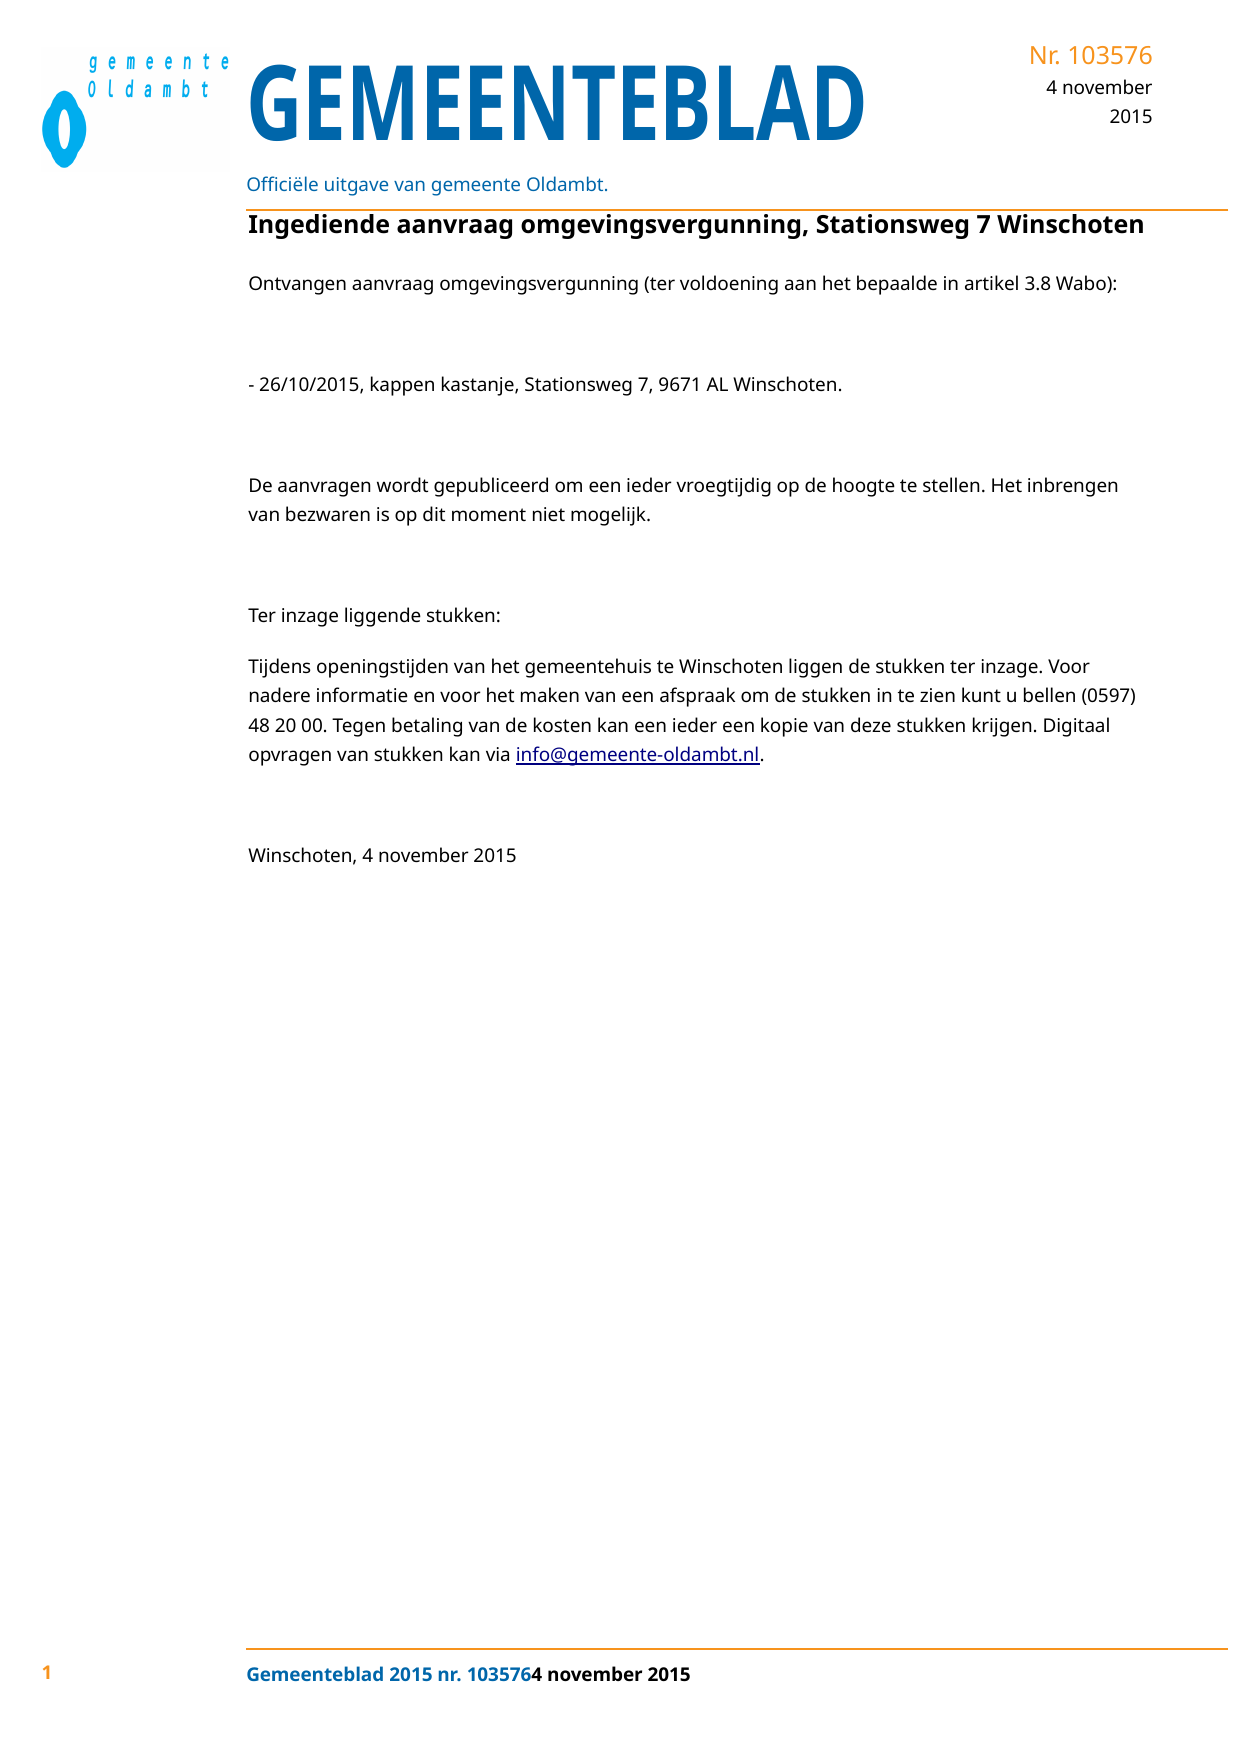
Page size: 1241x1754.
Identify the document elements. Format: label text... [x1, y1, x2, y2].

text De aanvragen wordt gepubliceerd om een ieder vroegtijdig op de hoogte te stellen. Het inbrengen van bezwaren is op dit moment niet mogelijk. [248, 472, 1152, 527]
text Ter inzage liggende stukken: [248, 602, 1152, 628]
text Winschoten, 4 november 2015 [248, 842, 1152, 868]
picture [41, 47, 231, 172]
text Tijdens openingstijden van het gemeentehuis te Winschoten liggen de stukken ter inzage. Voor nadere informatie en voor het maken van een afspraak om de stukken in te zien kunt u bellen (0597) 48 20 00. Tegen betaling van de kosten kan een ieder een kopie van deze stukken krijgen. Digitaal opvragen van stukken kan via info@gemeente-oldambt.nl. [248, 653, 1152, 767]
text Ingediende aanvraag omgevingsvergunning, Stationsweg 7 Winschoten [248, 211, 1152, 241]
text Ontvangen aanvraag omgevingsvergunning (ter voldoening aan het bepaalde in artikel 3.8 Wabo): [248, 270, 1152, 296]
text - 26/10/2015, kappen kastanje, Stationsweg 7, 9671 AL Winschoten. [248, 371, 1152, 397]
